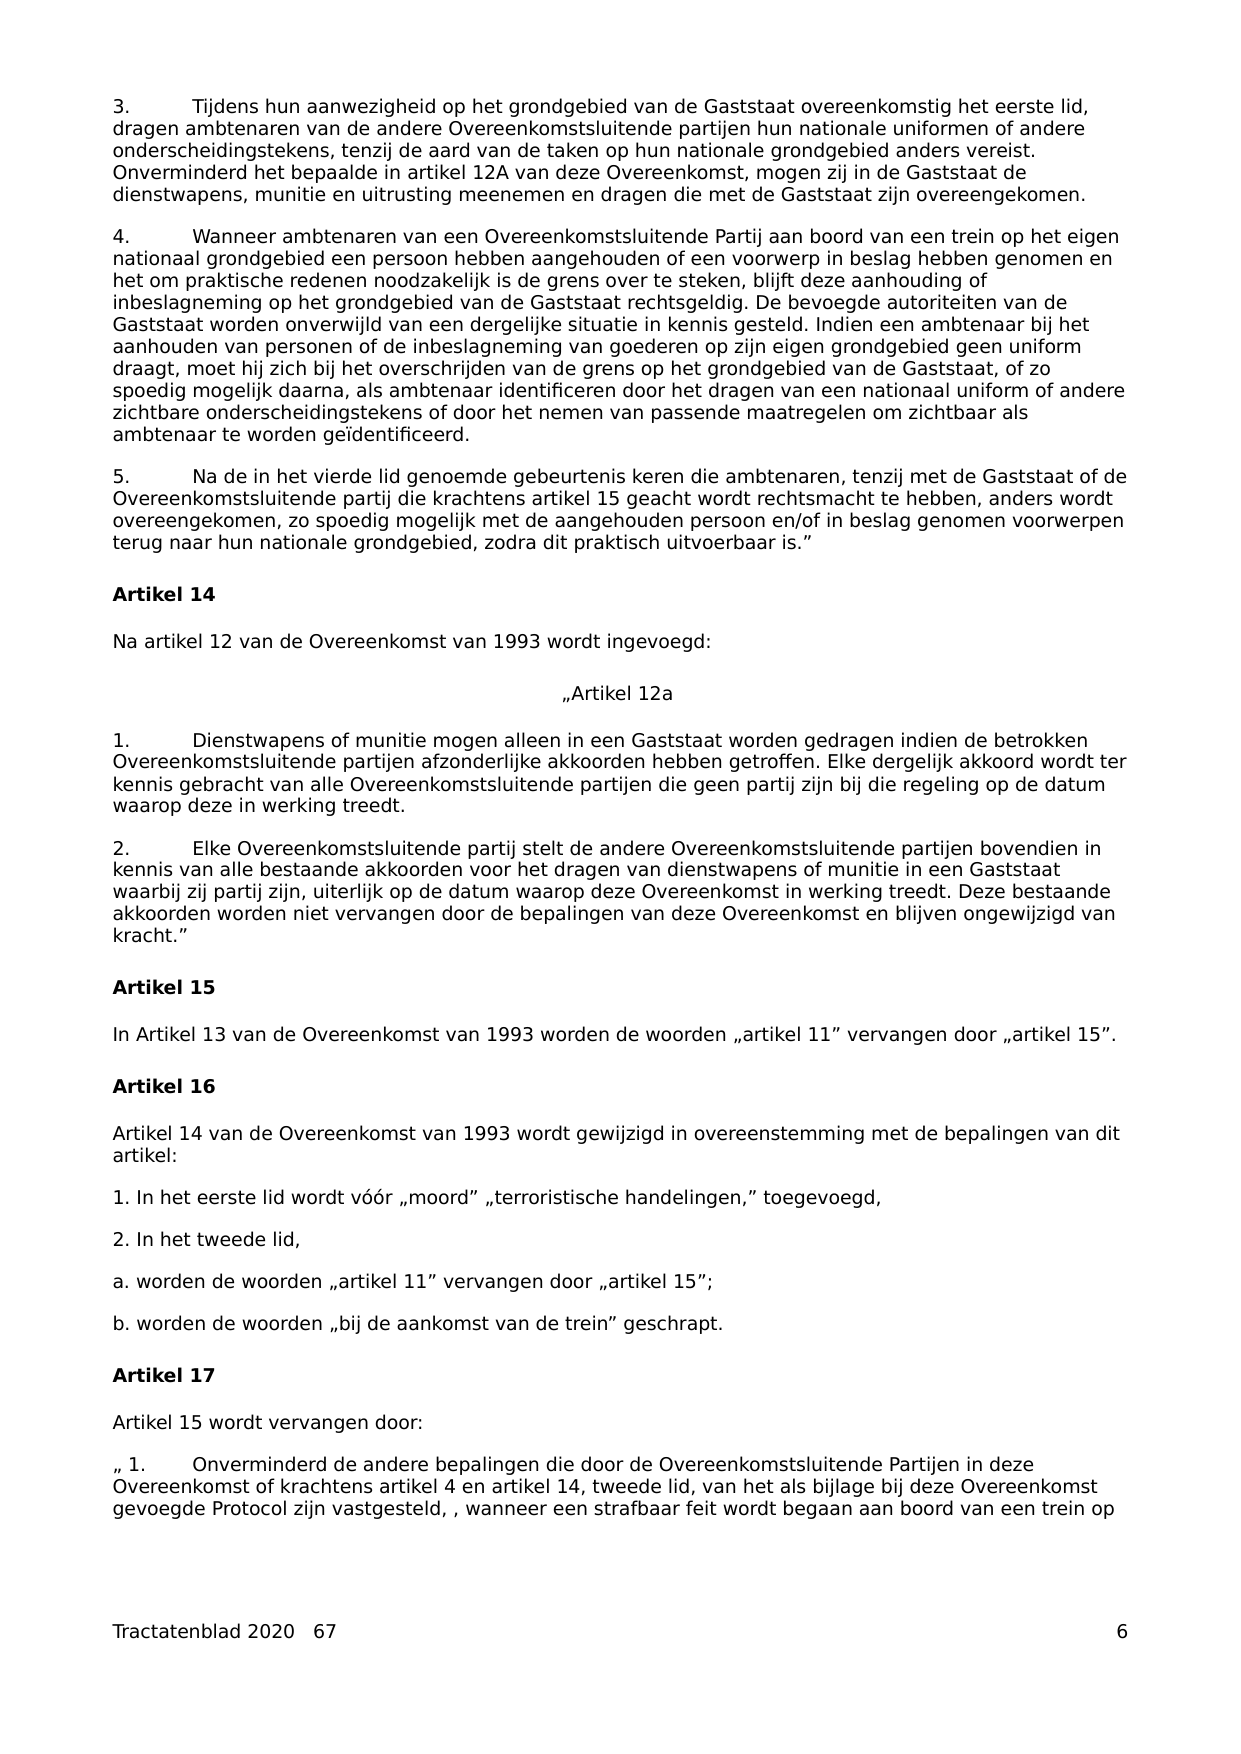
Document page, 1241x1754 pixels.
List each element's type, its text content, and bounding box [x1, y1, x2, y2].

subtitle Artikel 17 [112, 1365, 1128, 1387]
text 5. Na de in het vierde lid genoemde gebeurtenis keren die ambtenaren, tenzij met de Gaststaat of de Overeenkomstsluitende partij die krachtens artikel 15 geacht wordt rechtsmacht te hebben, anders wordt overeengekomen, zo spoedig mogelijk met de aangehouden persoon en/of in beslag genomen voorwerpen terug naar hun nationale grondgebied, zodra dit praktisch uitvoerbaar is.” [112, 466, 1128, 553]
text 1. Dienstwapens of munitie mogen alleen in een Gaststaat worden gedragen indien de betrokken Overeenkomstsluitende partijen afzonderlijke akkoorden hebben getroffen. Elke dergelijk akkoord wordt ter kennis gebracht van alle Overeenkomstsluitende partijen die geen partij zijn bij die regeling op de datum waarop deze in werking treedt. [112, 729, 1128, 817]
text 3. Tijdens hun aanwezigheid op het grondgebied van de Gaststaat overeenkomstig het eerste lid, dragen ambtenaren van de andere Overeenkomstsluitende partijen hun nationale uniformen of andere onderscheidingstekens, tenzij de aard van de taken op hun nationale grondgebied anders vereist. Onverminderd het bepaalde in artikel 12A van deze Overeenkomst, mogen zij in de Gaststaat de dienstwapens, munitie en uitrusting meenemen en dragen die met de Gaststaat zijn overeengekomen. [112, 96, 1128, 206]
text In Artikel 13 van de Overeenkomst van 1993 worden de woorden „artikel 11” vervangen door „artikel 15”. [112, 1024, 1128, 1046]
text 2. In het tweede lid, [112, 1229, 1128, 1251]
text Artikel 15 wordt vervangen door: [112, 1412, 1128, 1434]
text 1. In het eerste lid wordt vóór „moord” „terroristische handelingen,” toegevoegd, [112, 1187, 1128, 1209]
text a. worden de woorden „artikel 11” vervangen door „artikel 15”; [112, 1271, 1128, 1293]
subtitle Artikel 14 [112, 583, 1128, 606]
subtitle Artikel 16 [112, 1076, 1128, 1098]
subtitle „Artikel 12a [112, 682, 1128, 704]
text 4. Wanneer ambtenaren van een Overeenkomstsluitende Partij aan boord van een trein op het eigen nationaal grondgebied een persoon hebben aangehouden of een voorwerp in beslag hebben genomen en het om praktische redenen noodzakelijk is de grens over te steken, blijft deze aanhouding of inbeslagneming op het grondgebied van de Gaststaat rechtsgeldig. De bevoegde autoriteiten van de Gaststaat worden onverwijld van een dergelijke situatie in kennis gesteld. Indien een ambtenaar bij het aanhouden van personen of de inbeslagneming van goederen op zijn eigen grondgebied geen uniform draagt, moet hij zich bij het overschrijden van de grens op het grondgebied van de Gaststaat, of zo spoedig mogelijk daarna, als ambtenaar identificeren door het dragen van een nationaal uniform of andere zichtbare onderscheidingstekens of door het nemen van passende maatregelen om zichtbaar als ambtenaar te worden geïdentificeerd. [112, 226, 1128, 446]
text Artikel 14 van de Overeenkomst van 1993 wordt gewijzigd in overeenstemming met de bepalingen van dit artikel: [112, 1123, 1128, 1167]
text b. worden de woorden „bij de aankomst van de trein” geschrapt. [112, 1313, 1128, 1335]
text Na artikel 12 van de Overeenkomst van 1993 wordt ingevoegd: [112, 631, 1128, 652]
text 2. Elke Overeenkomstsluitende partij stelt de andere Overeenkomstsluitende partijen bovendien in kennis van alle bestaande akkoorden voor het dragen van dienstwapens of munitie in een Gaststaat waarbij zij partij zijn, uiterlijk op de datum waarop deze Overeenkomst in werking treedt. Deze bestaande akkoorden worden niet vervangen door de bepalingen van deze Overeenkomst en blijven ongewijzigd van kracht.” [112, 837, 1128, 947]
subtitle Artikel 15 [112, 977, 1128, 999]
text „ 1. Onverminderd de andere bepalingen die door de Overeenkomstsluitende Partijen in deze Overeenkomst of krachtens artikel 4 en artikel 14, tweede lid, van het als bijlage bij deze Overeenkomst gevoegde Protocol zijn vastgesteld, , wanneer een strafbaar feit wordt begaan aan boord van een trein op [112, 1454, 1128, 1520]
